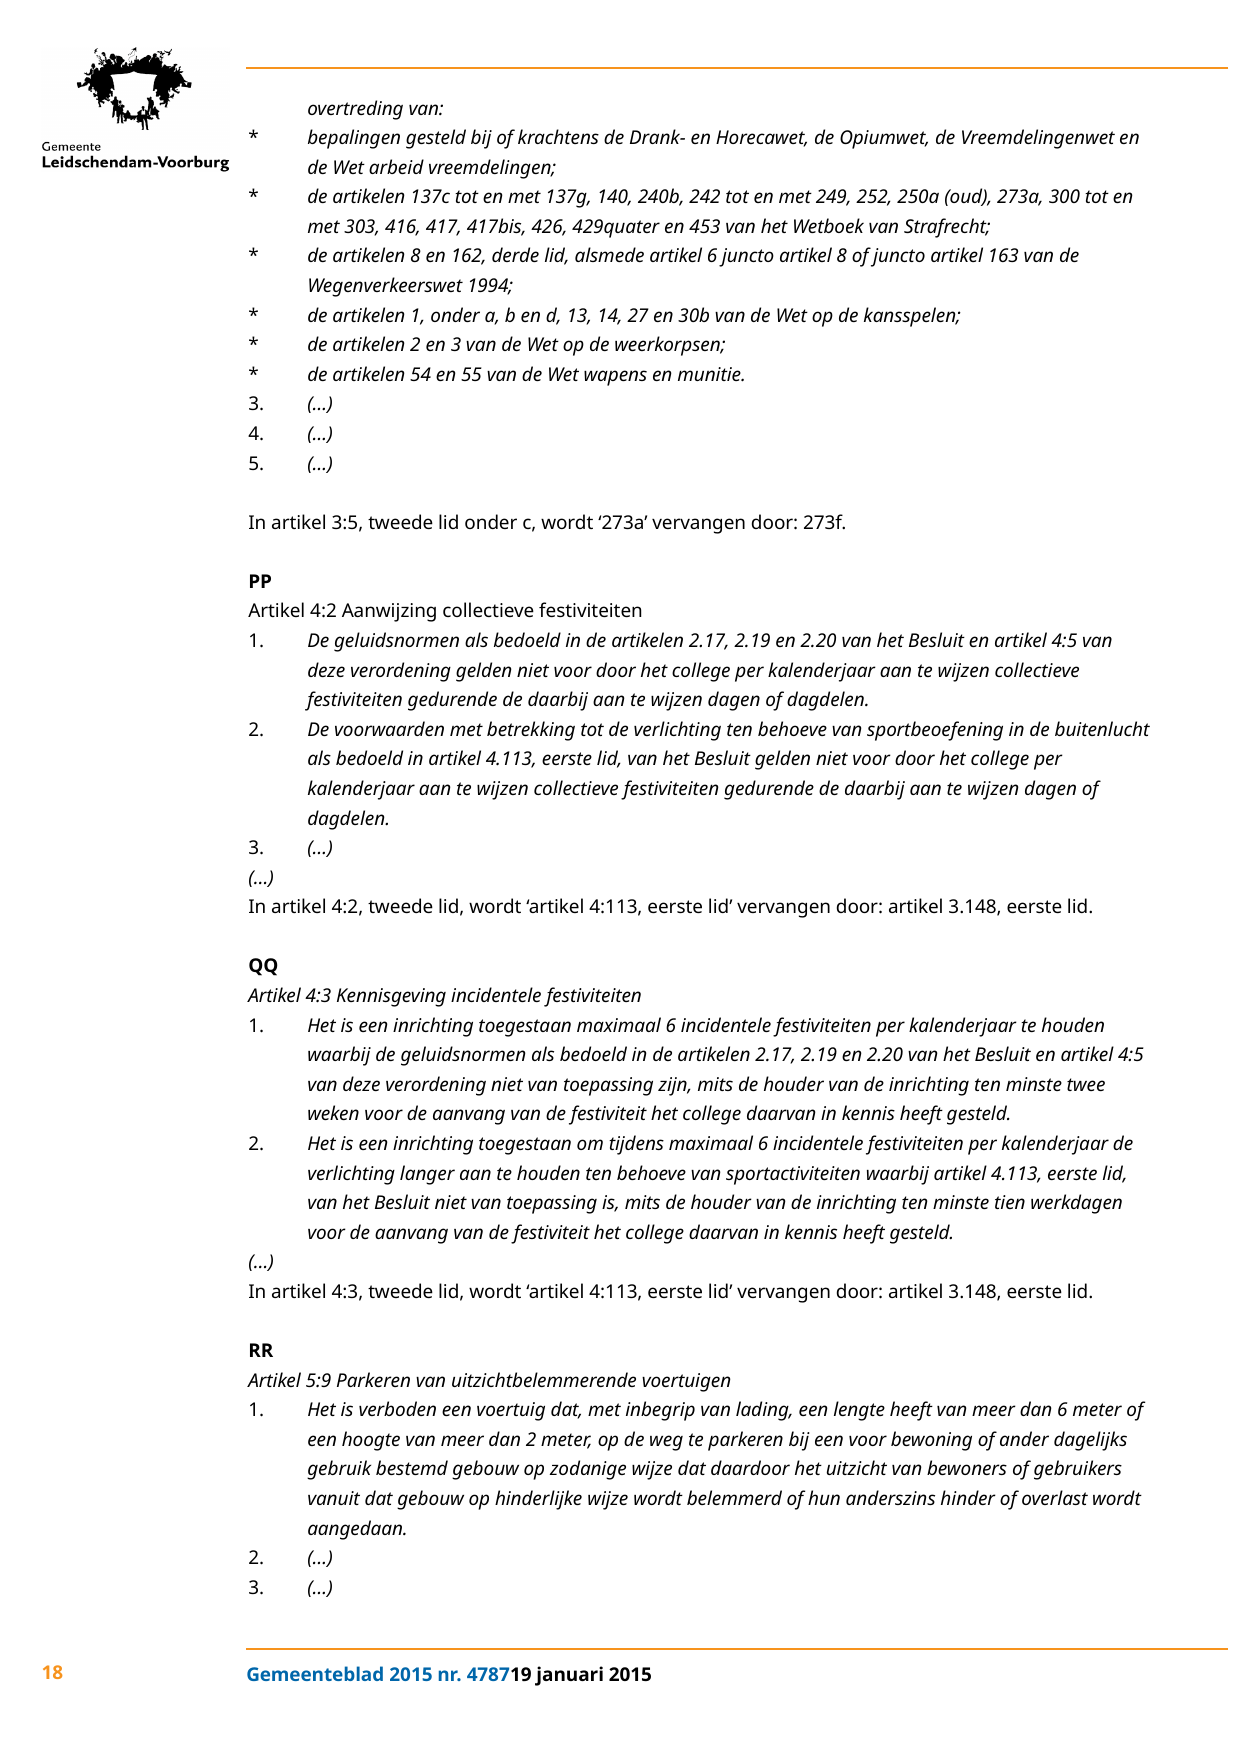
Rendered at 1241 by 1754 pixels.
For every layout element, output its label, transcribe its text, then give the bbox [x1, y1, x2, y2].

text In artikel 4:2, tweede lid, wordt ‘artikel 4:113, eerste lid’ vervangen door: artikel 3.148, eerste lid. [248, 893, 1152, 919]
list De voorwaarden met betrekking tot de verlichting ten behoeve van sportbeoefening in de buitenlucht als bedoeld in artikel 4.113, eerste lid, van het Besluit gelden niet voor door het college per kalenderjaar aan te wijzen collectieve festiviteiten gedurende de daarbij aan te wijzen dagen of dagdelen. [248, 716, 1152, 831]
list Het is een inrichting toegestaan om tijdens maximaal 6 incidentele festiviteiten per kalenderjaar de verlichting langer aan te houden ten behoeve van sportactiviteiten waarbij artikel 4.113, eerste lid, van het Besluit niet van toepassing is, mits de houder van de inrichting ten minste tien werkdagen voor de aanvang van de festiviteit het college daarvan in kennis heeft gesteld. [248, 1130, 1152, 1245]
list de artikelen 1, onder a, b en d, 13, 14, 27 en 30b van de Wet op de kansspelen; [248, 302, 1152, 328]
list (…) [248, 1574, 1152, 1600]
picture [41, 47, 231, 172]
text QQ [248, 953, 1152, 978]
list (…) [248, 1544, 1152, 1570]
text RR [248, 1337, 1152, 1363]
list de artikelen 54 en 55 van de Wet wapens en munitie. [248, 361, 1152, 387]
list de artikelen 8 en 162, derde lid, alsmede artikel 6 juncto artikel 8 of juncto artikel 163 van de Wegenverkeerswet 1994; [248, 243, 1152, 298]
list bepalingen gesteld bij of krachtens de Drank- en Horecawet, de Opiumwet, de Vreemdelingenwet en de Wet arbeid vreemdelingen; [248, 124, 1152, 180]
text Artikel 4:2 Aanwijzing collectieve festiviteiten [248, 598, 1152, 623]
text Artikel 4:3 Kennisgeving incidentele festiviteiten [248, 982, 1152, 1008]
text PP [248, 568, 1152, 594]
list Het is een inrichting toegestaan maximaal 6 incidentele festiviteiten per kalenderjaar te houden waarbij de geluidsnormen als bedoeld in de artikelen 2.17, 2.19 en 2.20 van het Besluit en artikel 4:5 van deze verordening niet van toepassing zijn, mits de houder van de inrichting ten minste twee weken voor de aanvang van de festiviteit het college daarvan in kennis heeft gesteld. [248, 1012, 1152, 1126]
list (…) [248, 834, 1152, 860]
list Het is verboden een voertuig dat, met inbegrip van lading, een lengte heeft van meer dan 6 meter of een hoogte van meer dan 2 meter, op de weg te parkeren bij een voor bewoning of ander dagelijks gebruik bestemd gebouw op zodanige wijze dat daardoor het uitzicht van bewoners of gebruikers vanuit dat gebouw op hinderlijke wijze wordt belemmerd of hun anderszins hinder of overlast wordt aangedaan. [248, 1396, 1152, 1541]
text In artikel 4:3, tweede lid, wordt ‘artikel 4:113, eerste lid’ vervangen door: artikel 3.148, eerste lid. [248, 1278, 1152, 1304]
text Artikel 5:9 Parkeren van uitzichtbelemmerende voertuigen [248, 1367, 1152, 1393]
list De geluidsnormen als bedoeld in de artikelen 2.17, 2.19 en 2.20 van het Besluit en artikel 4:5 van deze verordening gelden niet voor door het college per kalenderjaar aan te wijzen collectieve festiviteiten gedurende de daarbij aan te wijzen dagen of dagdelen. [248, 627, 1152, 712]
text (…) [248, 864, 1152, 890]
list (…) [248, 420, 1152, 446]
list de artikelen 2 en 3 van de Wet op de weerkorpsen; [248, 331, 1152, 357]
list de artikelen 137c tot en met 137g, 140, 240b, 242 tot en met 249, 252, 250a (oud), 273a, 300 tot en met 303, 416, 417, 417bis, 426, 429quater en 453 van het Wetboek van Strafrecht; [248, 183, 1152, 239]
list (…) [248, 450, 1152, 476]
list (…) [248, 391, 1152, 416]
text In artikel 3:5, tweede lid onder c, wordt ‘273a’ vervangen door: 273f. [248, 509, 1152, 535]
list overtreding van: [248, 95, 1152, 121]
text (…) [248, 1248, 1152, 1274]
